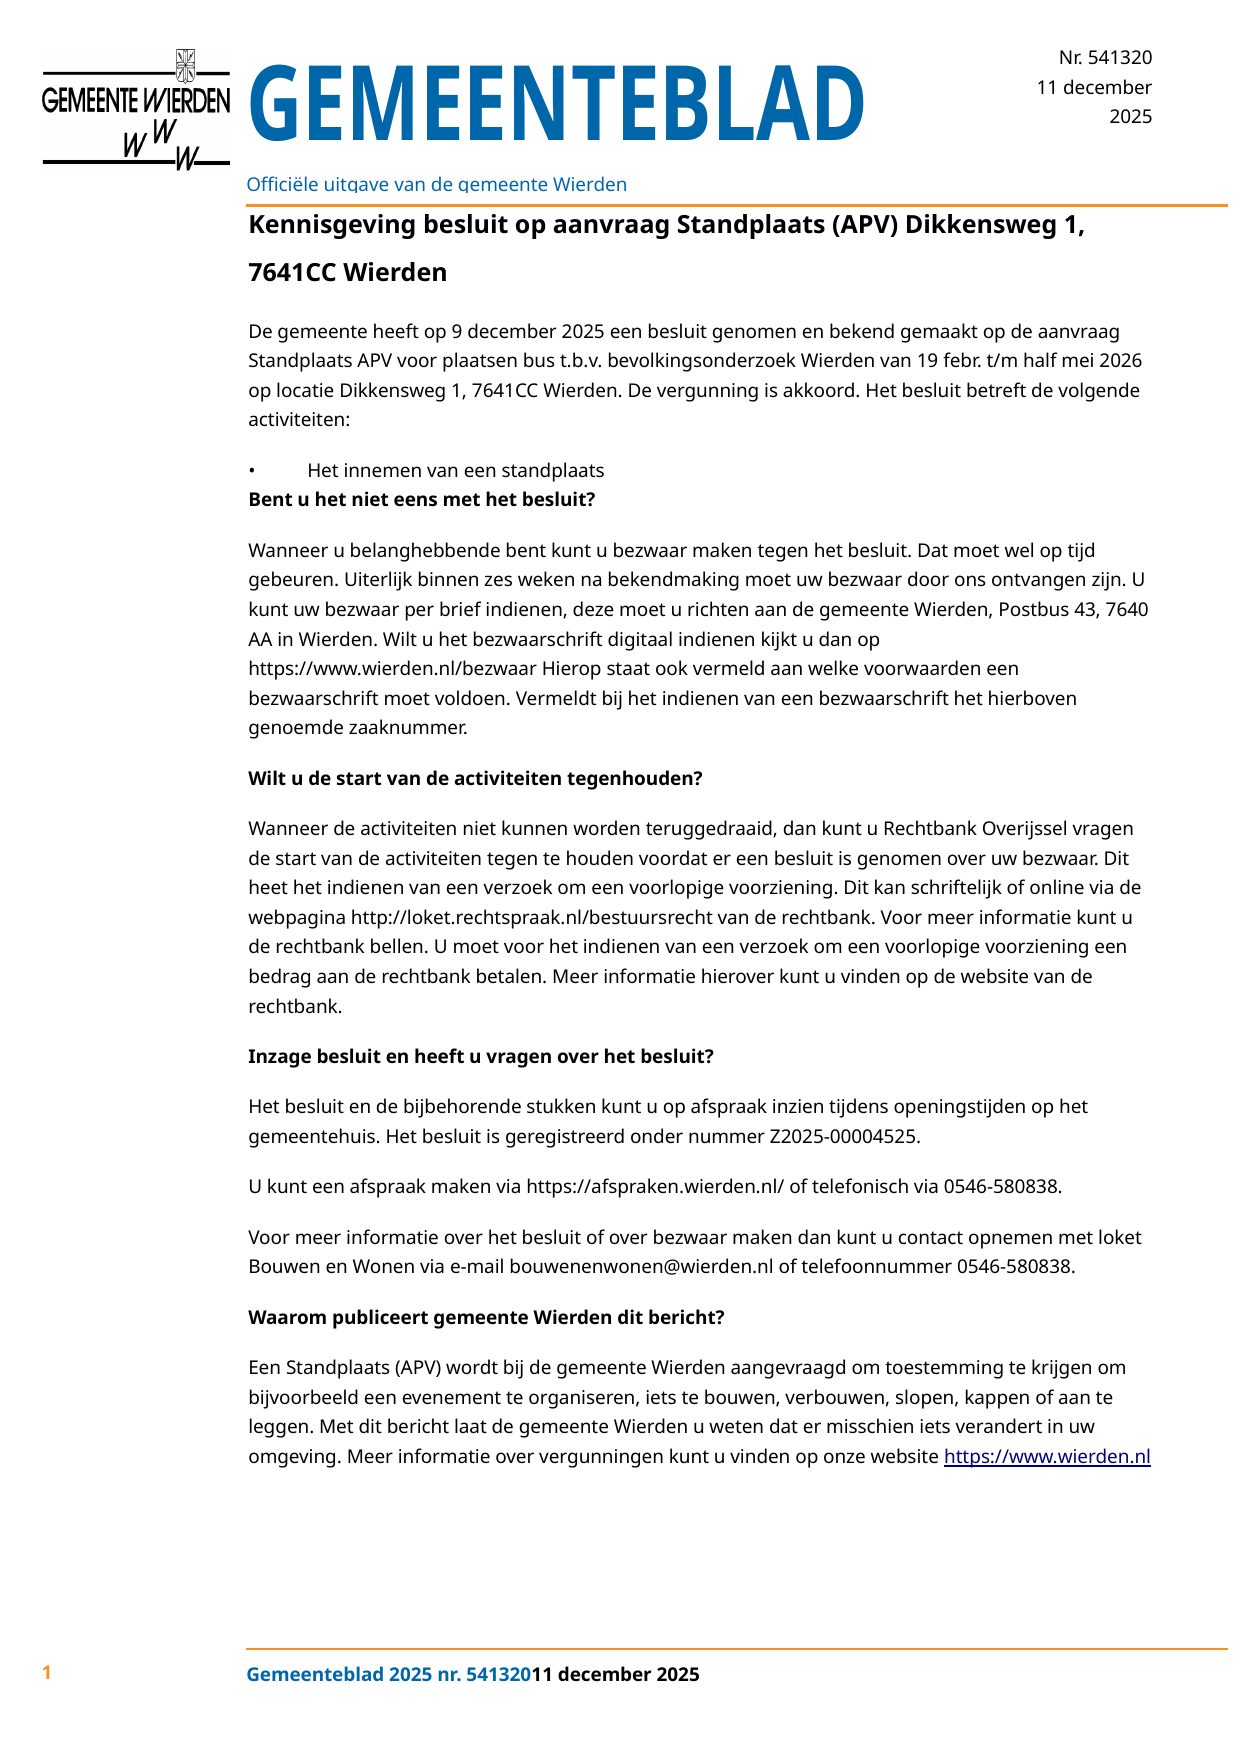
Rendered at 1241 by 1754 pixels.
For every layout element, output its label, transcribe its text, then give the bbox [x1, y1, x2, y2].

text Wanneer de activiteiten niet kunnen worden teruggedraaid, dan kunt u Rechtbank Overijssel vragen de start van de activiteiten tegen te houden voordat er een besluit is genomen over uw bezwaar. Dit heet het indienen van een verzoek om een voorlopige voorziening. Dit kan schriftelijk of online via de webpagina http://loket.rechtspraak.nl/bestuursrecht van de rechtbank. Voor meer informatie kunt u de rechtbank bellen. U moet voor het indienen van een verzoek om een voorlopige voorziening een bedrag aan de rechtbank betalen. Meer informatie hierover kunt u vinden op de website van de rechtbank. [248, 815, 1152, 1019]
text Waarom publiceert gemeente Wierden dit bericht? [248, 1304, 1152, 1330]
picture [41, 47, 231, 172]
text Wanneer u belanghebbende bent kunt u bezwaar maken tegen het besluit. Dat moet wel op tijd gebeuren. Uiterlijk binnen zes weken na bekendmaking moet uw bezwaar door ons ontvangen zijn. U kunt uw bezwaar per brief indienen, deze moet u richten aan de gemeente Wierden, Postbus 43, 7640 AA in Wierden. Wilt u het bezwaarschrift digitaal indienen kijkt u dan op https://www.wierden.nl/bezwaar Hierop staat ook vermeld aan welke voorwaarden een bezwaarschrift moet voldoen. Vermeldt bij het indienen van een bezwaarschrift het hierboven genoemde zaaknummer. [248, 537, 1152, 740]
list Het innemen van een standplaats [248, 457, 1152, 483]
text Kennisgeving besluit op aanvraag Standplaats (APV) Dikkensweg 1, 7641CC Wierden [248, 207, 1152, 288]
text Het besluit en de bijbehorende stukken kunt u op afspraak inzien tijdens openingstijden op het gemeentehuis. Het besluit is geregistreerd onder nummer Z2025-00004525. [248, 1094, 1152, 1149]
text Een Standplaats (APV) wordt bij de gemeente Wierden aangevraagd om toestemming te krijgen om bijvoorbeeld een evenement te organiseren, iets te bouwen, verbouwen, slopen, kappen of aan te leggen. Met dit bericht laat de gemeente Wierden u weten dat er misschien iets verandert in uw omgeving. Meer informatie over vergunningen kunt u vinden op onze website https://www.wierden.nl [248, 1354, 1152, 1469]
text Voor meer informatie over het besluit of over bezwaar maken dan kunt u contact opnemen met loket Bouwen en Wonen via e-mail bouwenenwonen@wierden.nl of telefoonnummer 0546-580838. [248, 1224, 1152, 1279]
text Wilt u de start van de activiteiten tegenhouden? [248, 765, 1152, 791]
text U kunt een afspraak maken via https://afspraken.wierden.nl/ of telefonisch via 0546-580838. [248, 1174, 1152, 1199]
text Inzage besluit en heeft u vragen over het besluit? [248, 1043, 1152, 1069]
text De gemeente heeft op 9 december 2025 een besluit genomen en bekend gemaakt op de aanvraag Standplaats APV voor plaatsen bus t.b.v. bevolkingsonderzoek Wierden van 19 febr. t/m half mei 2026 op locatie Dikkensweg 1, 7641CC Wierden. De vergunning is akkoord. Het besluit betreft de volgende activiteiten: [248, 318, 1152, 432]
text Bent u het niet eens met het besluit? [248, 487, 1152, 512]
